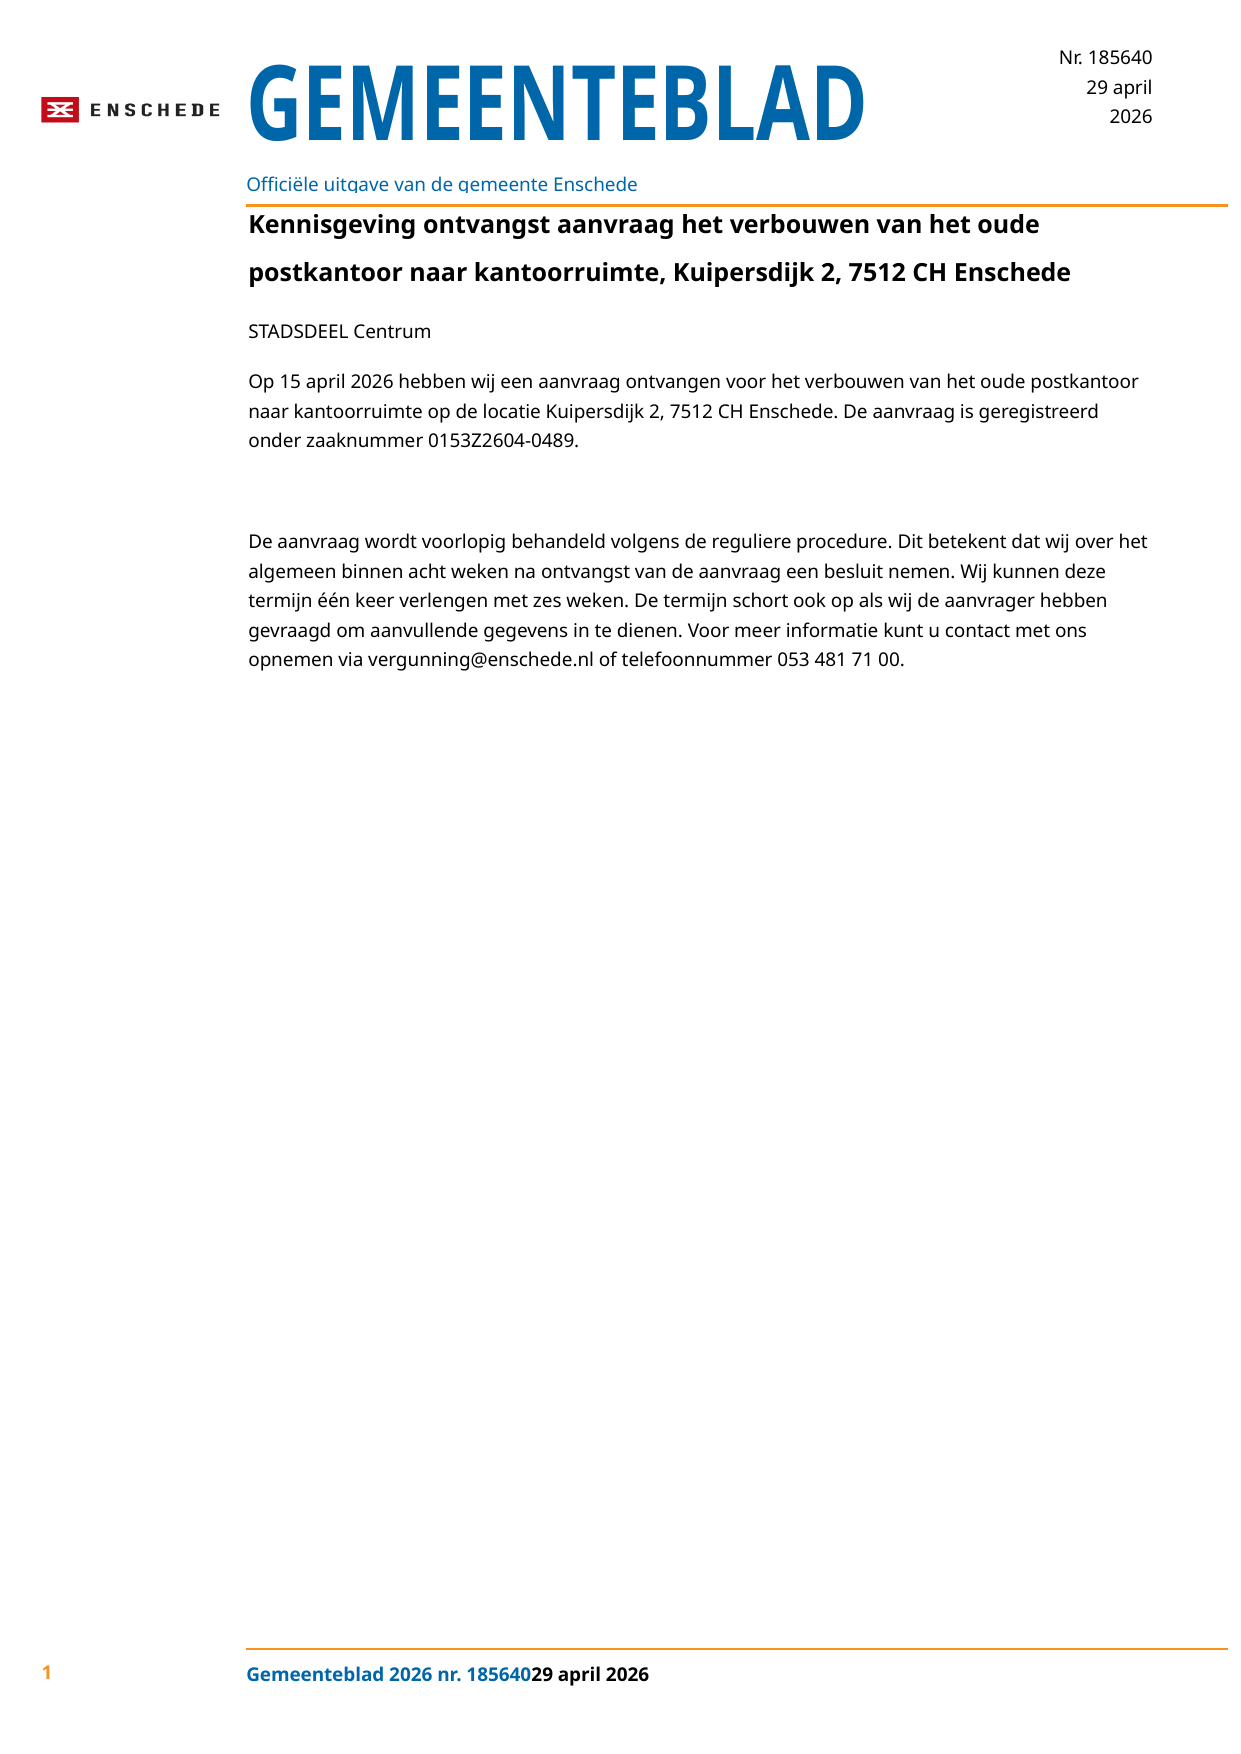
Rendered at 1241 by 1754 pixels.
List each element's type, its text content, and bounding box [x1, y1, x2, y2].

text Kennisgeving ontvangst aanvraag het verbouwen van het oude postkantoor naar kantoorruimte, Kuipersdijk 2, 7512 CH Enschede [248, 207, 1152, 288]
picture [41, 47, 231, 172]
text De aanvraag wordt voorlopig behandeld volgens de reguliere procedure. Dit betekent dat wij over het algemeen binnen acht weken na ontvangst van de aanvraag een besluit nemen. Wij kunnen deze termijn één keer verlengen met zes weken. De termijn schort ook op als wij de aanvrager hebben gevraagd om aanvullende gegevens in te dienen. Voor meer informatie kunt u contact met ons opnemen via vergunning@enschede.nl of telefoonnummer 053 481 71 00. [248, 528, 1152, 672]
text Op 15 april 2026 hebben wij een aanvraag ontvangen voor het verbouwen van het oude postkantoor naar kantoorruimte op de locatie Kuipersdijk 2, 7512 CH Enschede. De aanvraag is geregistreerd onder zaaknummer 0153Z2604-0489. [248, 368, 1152, 453]
text STADSDEEL Centrum [248, 318, 1152, 344]
